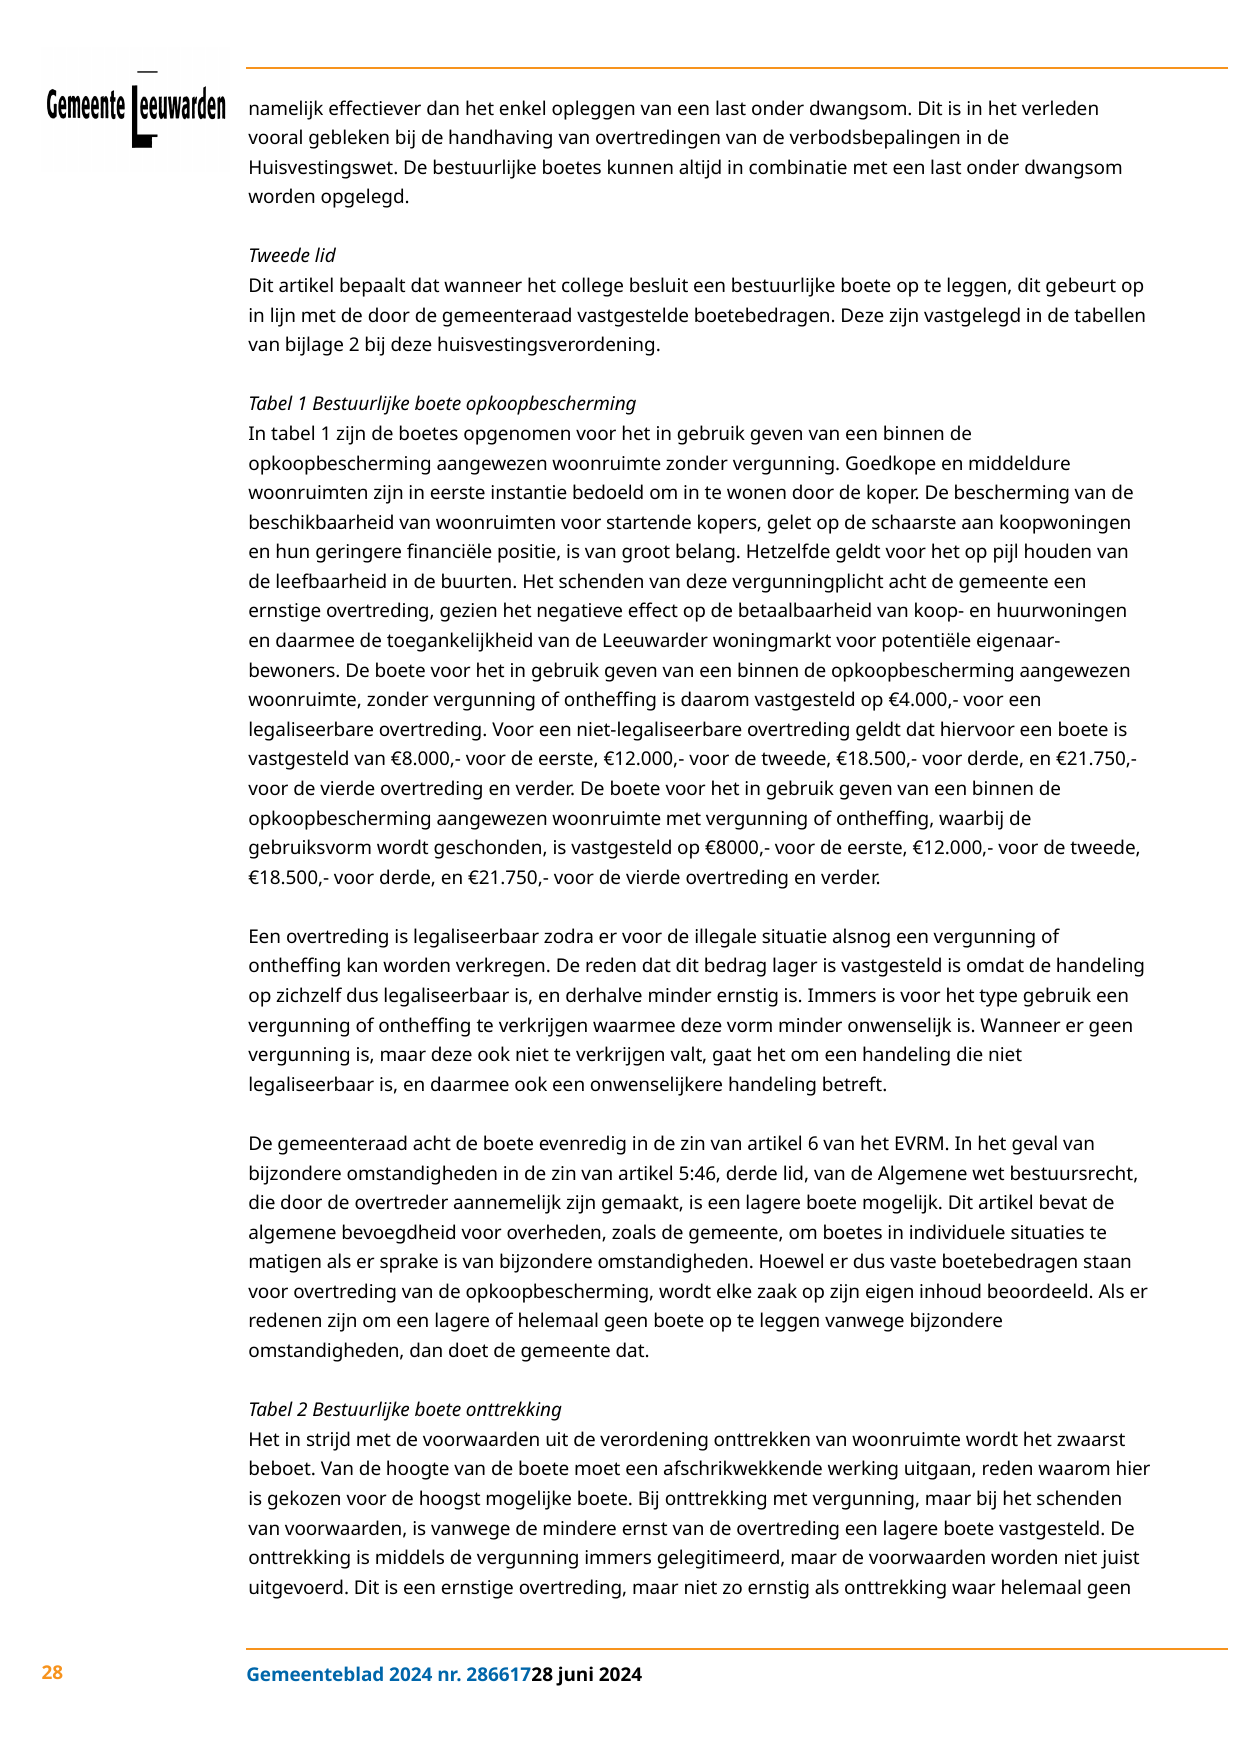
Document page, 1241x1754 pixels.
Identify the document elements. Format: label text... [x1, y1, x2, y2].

text Tweede lid [248, 243, 1152, 268]
picture [41, 47, 231, 172]
text De gemeenteraad acht de boete evenredig in de zin van artikel 6 van het EVRM. In het geval van bijzondere omstandigheden in de zin van artikel 5:46, derde lid, van de Algemene wet bestuursrecht, die door de overtreder aannemelijk zijn gemaakt, is een lagere boete mogelijk. Dit artikel bevat de algemene bevoegdheid voor overheden, zoals de gemeente, om boetes in individuele situaties te matigen als er sprake is van bijzondere omstandigheden. Hoewel er dus vaste boetebedragen staan voor overtreding van de opkoopbescherming, wordt elke zaak op zijn eigen inhoud beoordeeld. Als er redenen zijn om een lagere of helemaal geen boete op te leggen vanwege bijzondere omstandigheden, dan doet de gemeente dat. [248, 1130, 1152, 1363]
text Tabel 1 Bestuurlijke boete opkoopbescherming [248, 391, 1152, 416]
text Een overtreding is legaliseerbaar zodra er voor de illegale situatie alsnog een vergunning of ontheffing kan worden verkregen. De reden dat dit bedrag lager is vastgesteld is omdat de handeling op zichzelf dus legaliseerbaar is, en derhalve minder ernstig is. Immers is voor het type gebruik een vergunning of ontheffing te verkrijgen waarmee deze vorm minder onwenselijk is. Wanneer er geen vergunning is, maar deze ook niet te verkrijgen valt, gaat het om een handeling die niet legaliseerbaar is, en daarmee ook een onwenselijkere handeling betreft. [248, 923, 1152, 1097]
text Dit artikel bepaalt dat wanneer het college besluit een bestuurlijke boete op te leggen, dit gebeurt op in lijn met de door de gemeenteraad vastgestelde boetebedragen. Deze zijn vastgelegd in de tabellen van bijlage 2 bij deze huisvestingsverordening. [248, 272, 1152, 357]
text Het in strijd met de voorwaarden uit de verordening onttrekken van woonruimte wordt het zwaarst beboet. Van de hoogte van de boete moet een afschrikwekkende werking uitgaan, reden waarom hier is gekozen voor de hoogst mogelijke boete. Bij onttrekking met vergunning, maar bij het schenden van voorwaarden, is vanwege de mindere ernst van de overtreding een lagere boete vastgesteld. De onttrekking is middels de vergunning immers gelegitimeerd, maar de voorwaarden worden niet juist uitgevoerd. Dit is een ernstige overtreding, maar niet zo ernstig als onttrekking waar helemaal geen [248, 1426, 1152, 1600]
text In tabel 1 zijn de boetes opgenomen voor het in gebruik geven van een binnen de opkoopbescherming aangewezen woonruimte zonder vergunning. Goedkope en middeldure woonruimten zijn in eerste instantie bedoeld om in te wonen door de koper. De bescherming van de beschikbaarheid van woonruimten voor startende kopers, gelet op de schaarste aan koopwoningen en hun geringere financiële positie, is van groot belang. Hetzelfde geldt voor het op pijl houden van de leefbaarheid in de buurten. Het schenden van deze vergunningplicht acht de gemeente een ernstige overtreding, gezien het negatieve effect op de betaalbaarheid van koop- en huurwoningen en daarmee de toegankelijkheid van de Leeuwarder woningmarkt voor potentiële eigenaar-bewoners. De boete voor het in gebruik geven van een binnen de opkoopbescherming aangewezen woonruimte, zonder vergunning of ontheffing is daarom vastgesteld op €4.000,- voor een legaliseerbare overtreding. Voor een niet-legaliseerbare overtreding geldt dat hiervoor een boete is vastgesteld van €8.000,- voor de eerste, €12.000,- voor de tweede, €18.500,- voor derde, en €21.750,- voor de vierde overtreding en verder. De boete voor het in gebruik geven van een binnen de opkoopbescherming aangewezen woonruimte met vergunning of ontheffing, waarbij de gebruiksvorm wordt geschonden, is vastgesteld op €8000,- voor de eerste, €12.000,- voor de tweede, €18.500,- voor derde, en €21.750,- voor de vierde overtreding en verder. [248, 420, 1152, 890]
text Tabel 2 Bestuurlijke boete onttrekking [248, 1396, 1152, 1422]
text namelijk effectiever dan het enkel opleggen van een last onder dwangsom. Dit is in het verleden vooral gebleken bij de handhaving van overtredingen van de verbodsbepalingen in de Huisvestingswet. De bestuurlijke boetes kunnen altijd in combinatie met een last onder dwangsom worden opgelegd. [248, 95, 1152, 209]
